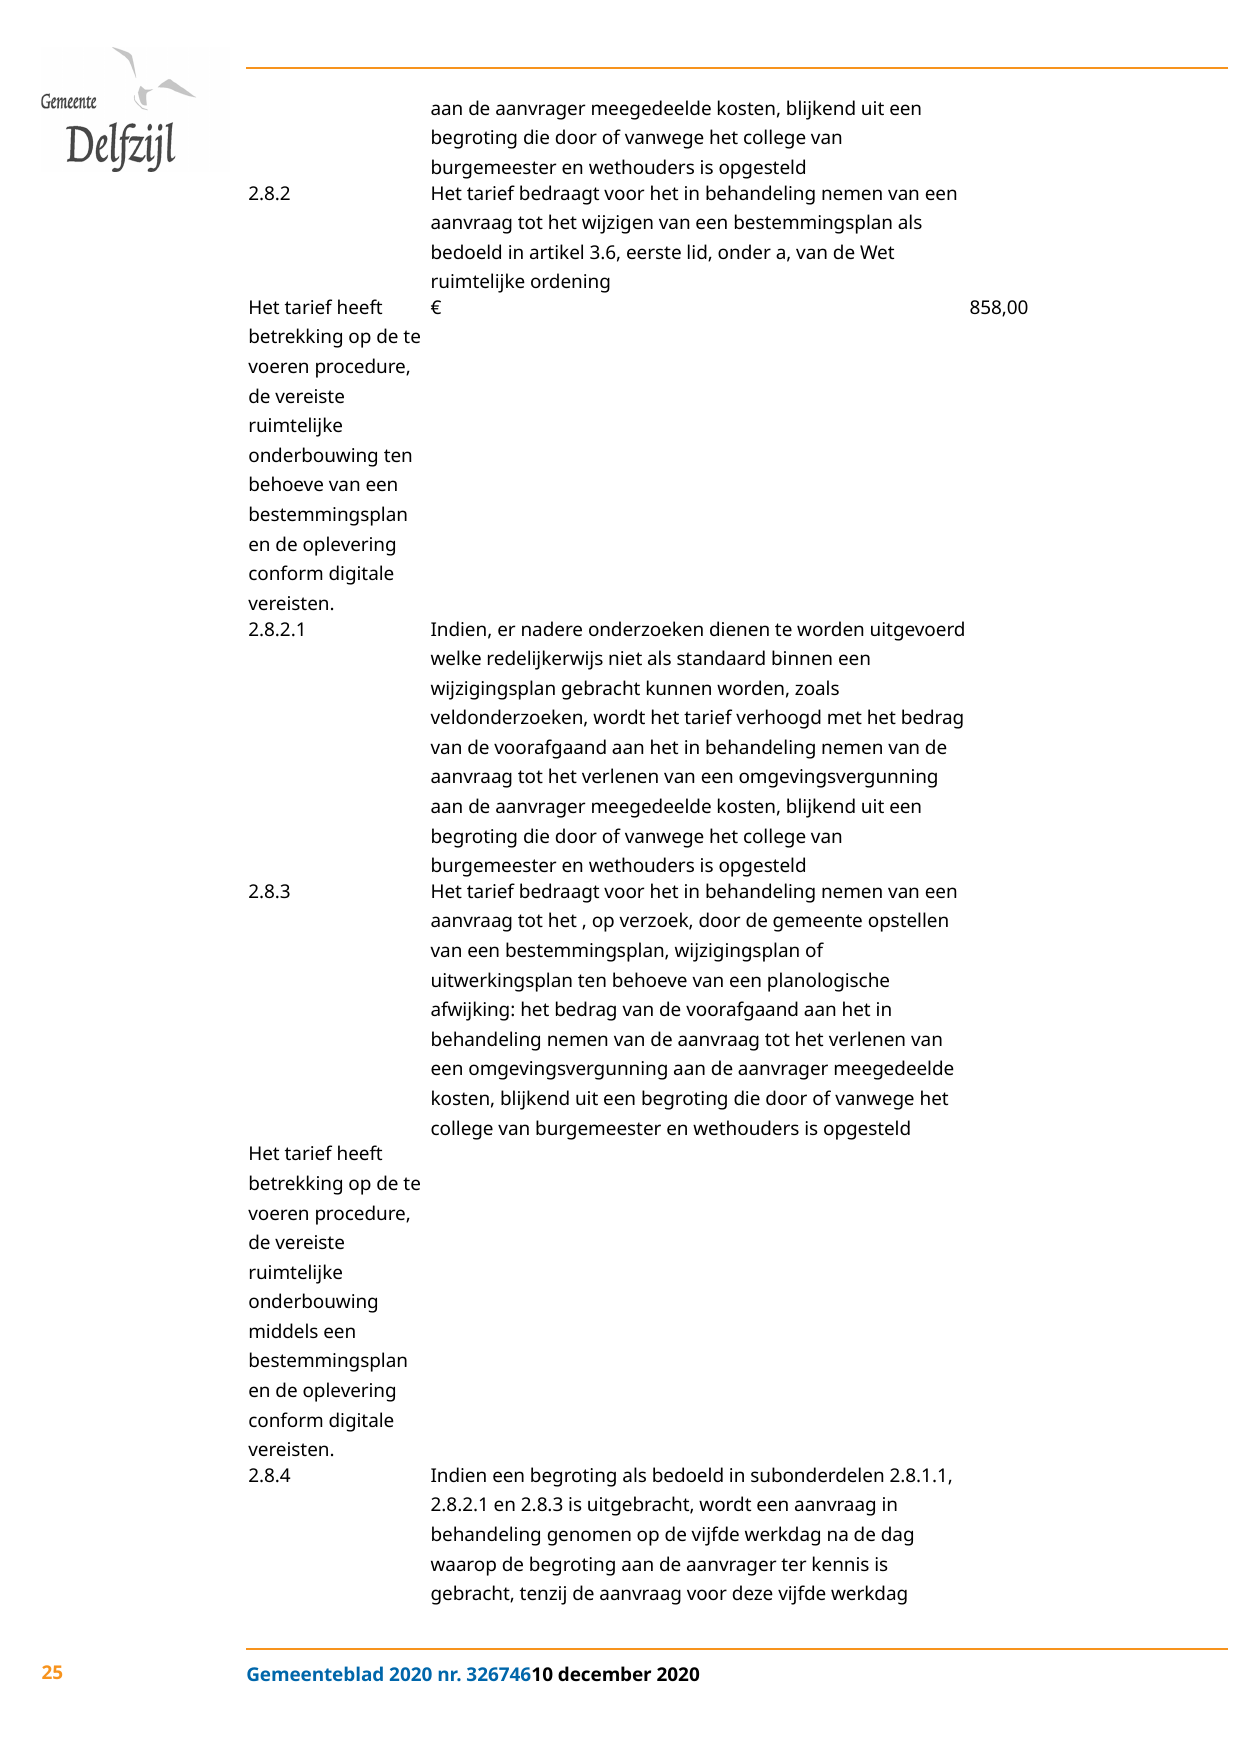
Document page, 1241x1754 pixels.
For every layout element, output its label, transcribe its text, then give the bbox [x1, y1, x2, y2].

table_cell Indien een begroting als bedoeld in subonderdelen 2.8.1.1, 2.8.2.1 en 2.8.3 is uitgebracht, wordt een aanvraag in behandeling genomen op de vijfde werkdag na de dag waarop de begroting aan de aanvrager ter kennis is gebracht, tenzij de aanvraag voor deze vijfde werkdag [430, 1462, 969, 1606]
table_cell Het tarief heeft betrekking op de te voeren procedure, de vereiste ruimtelijke onderbouwing middels een bestemmingsplan en de oplevering conform digitale vereisten. [248, 1141, 430, 1462]
table_cell [248, 95, 430, 180]
table_cell [969, 878, 1152, 1141]
table_cell [969, 180, 1152, 294]
table_cell Het tarief bedraagt voor het in behandeling nemen van een aanvraag tot het , op verzoek, door de gemeente opstellen van een bestemmingsplan, wijzigingsplan of uitwerkingsplan ten behoeve van een planologische afwijking: het bedrag van de voorafgaand aan het in behandeling nemen van de aanvraag tot het verlenen van een omgevingsvergunning aan de aanvrager meegedeelde kosten, blijkend uit een begroting die door of vanwege het college van burgemeester en wethouders is opgesteld [430, 878, 969, 1141]
table_cell 2.8.2 [248, 180, 430, 294]
table_cell [969, 1141, 1152, 1462]
table_cell aan de aanvrager meegedeelde kosten, blijkend uit een begroting die door of vanwege het college van burgemeester en wethouders is opgesteld [430, 95, 969, 180]
table_cell 2.8.2.1 [248, 616, 430, 878]
table_cell € [430, 294, 969, 616]
table_cell 2.8.4 [248, 1462, 430, 1606]
picture [41, 47, 231, 172]
table_cell 2.8.3 [248, 878, 430, 1141]
table_cell [430, 1141, 969, 1462]
table_cell [969, 616, 1152, 878]
table_cell Het tarief bedraagt voor het in behandeling nemen van een aanvraag tot het wijzigen van een bestemmingsplan als bedoeld in artikel 3.6, eerste lid, onder a, van de Wet ruimtelijke ordening [430, 180, 969, 294]
table_cell 858,00 [969, 294, 1152, 616]
table_cell [969, 95, 1152, 180]
table_cell Indien, er nadere onderzoeken dienen te worden uitgevoerd welke redelijkerwijs niet als standaard binnen een wijzigingsplan gebracht kunnen worden, zoals veldonderzoeken, wordt het tarief verhoogd met het bedrag van de voorafgaand aan het in behandeling nemen van de aanvraag tot het verlenen van een omgevingsvergunning aan de aanvrager meegedeelde kosten, blijkend uit een begroting die door of vanwege het college van burgemeester en wethouders is opgesteld [430, 616, 969, 878]
table_cell Het tarief heeft betrekking op de te voeren procedure, de vereiste ruimtelijke onderbouwing ten behoeve van een bestemmingsplan en de oplevering conform digitale vereisten. [248, 294, 430, 616]
table_cell [969, 1462, 1152, 1606]
